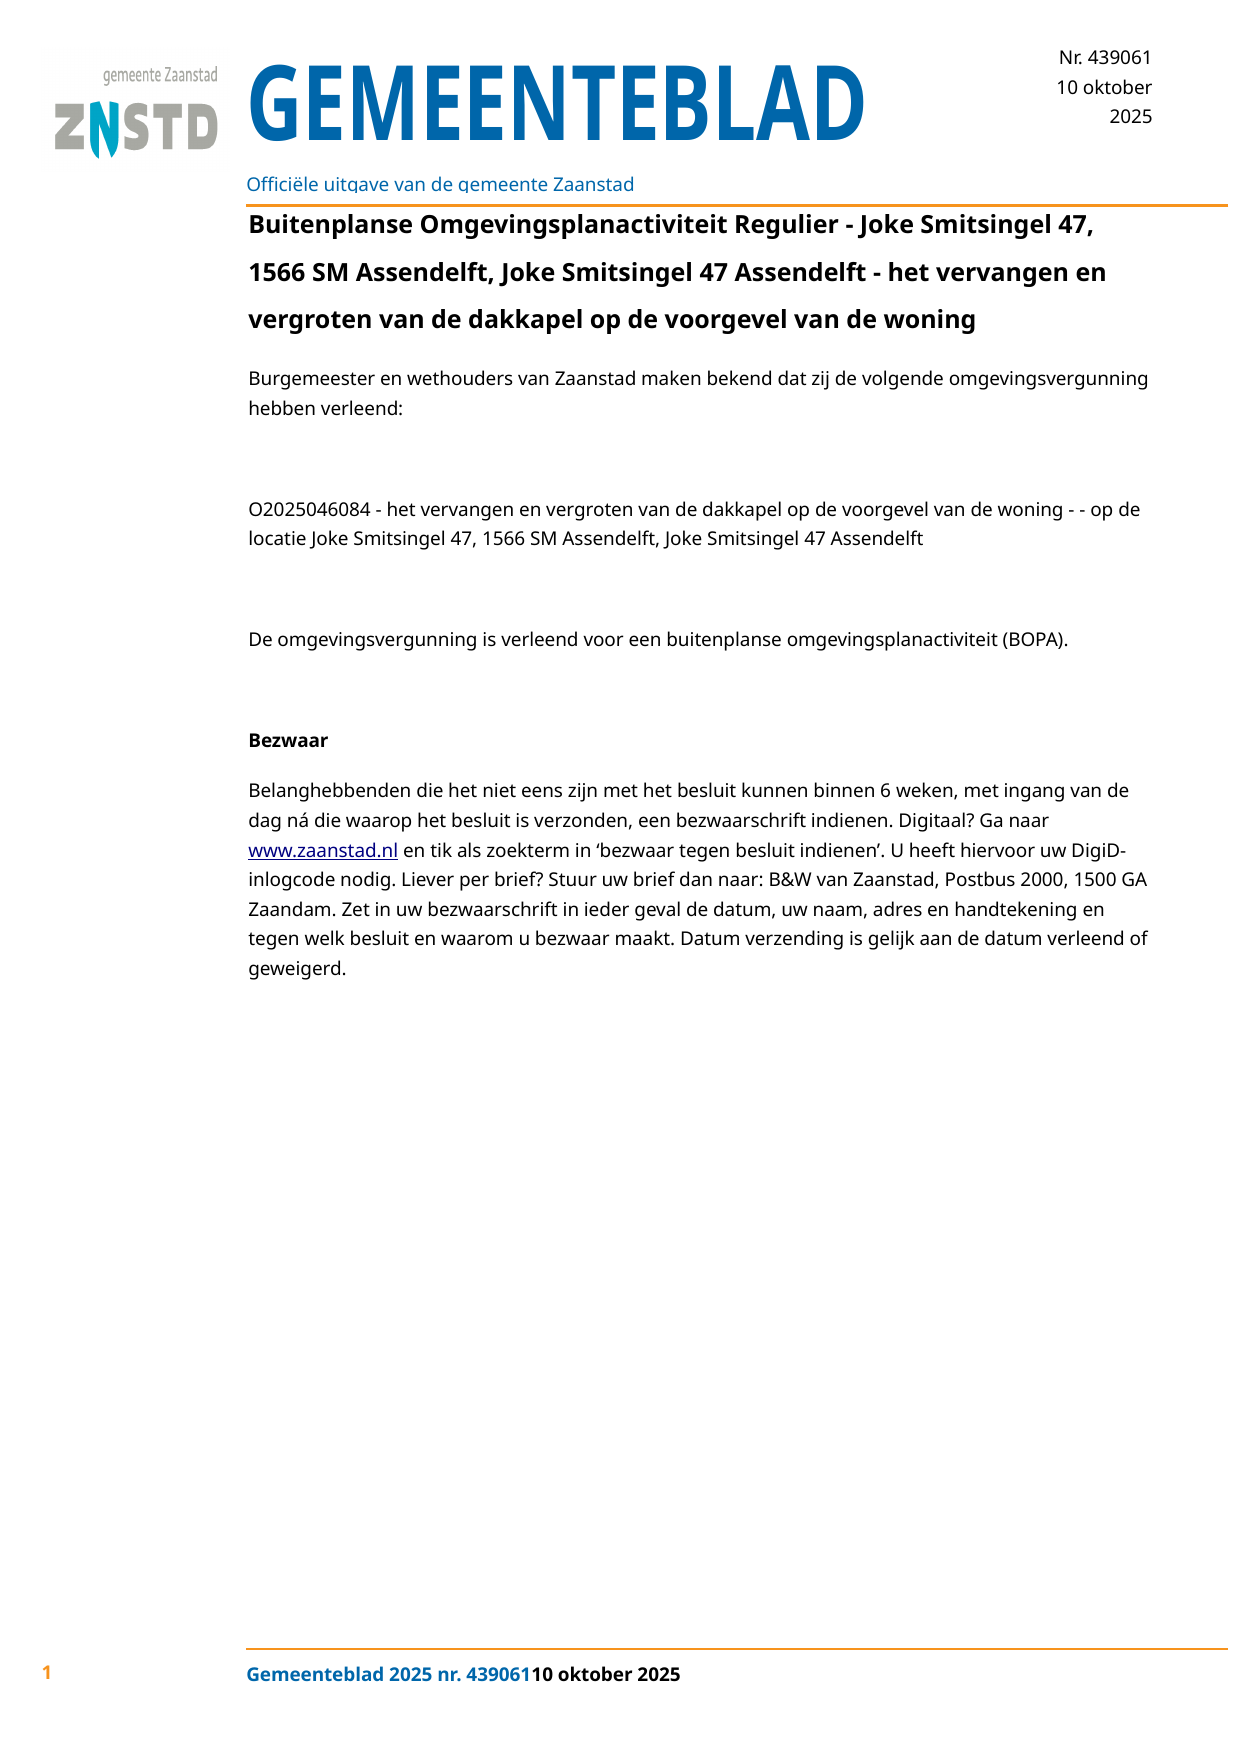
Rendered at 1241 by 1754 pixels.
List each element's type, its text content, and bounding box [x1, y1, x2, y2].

text Burgemeester en wethouders van Zaanstad maken bekend dat zij de volgende omgevingsvergunning hebben verleend: [248, 366, 1152, 421]
text Buitenplanse Omgevingsplanactiviteit Regulier - Joke Smitsingel 47, 1566 SM Assendelft, Joke Smitsingel 47 Assendelft - het vervangen en vergroten van de dakkapel op de voorgevel van de woning [248, 207, 1152, 336]
text De omgevingsvergunning is verleend voor een buitenplanse omgevingsplanactiviteit (BOPA). [248, 626, 1152, 652]
text O2025046084 - het vervangen en vergroten van de dakkapel op de voorgevel van de woning - - op de locatie Joke Smitsingel 47, 1566 SM Assendelft, Joke Smitsingel 47 Assendelft [248, 496, 1152, 551]
text Bezwaar [248, 727, 1152, 753]
picture [41, 47, 231, 172]
text Belanghebbenden die het niet eens zijn met het besluit kunnen binnen 6 weken, met ingang van de dag ná die waarop het besluit is verzonden, een bezwaarschrift indienen. Digitaal? Ga naar www.zaanstad.nl en tik als zoekterm in ‘bezwaar tegen besluit indienen’. U heeft hiervoor uw DigiD-inlogcode nodig. Liever per brief? Stuur uw brief dan naar: B&W van Zaanstad, Postbus 2000, 1500 GA Zaandam. Zet in uw bezwaarschrift in ieder geval de datum, uw naam, adres en handtekening en tegen welk besluit en waarom u bezwaar maakt. Datum verzending is gelijk aan de datum verleend of geweigerd. [248, 778, 1152, 981]
